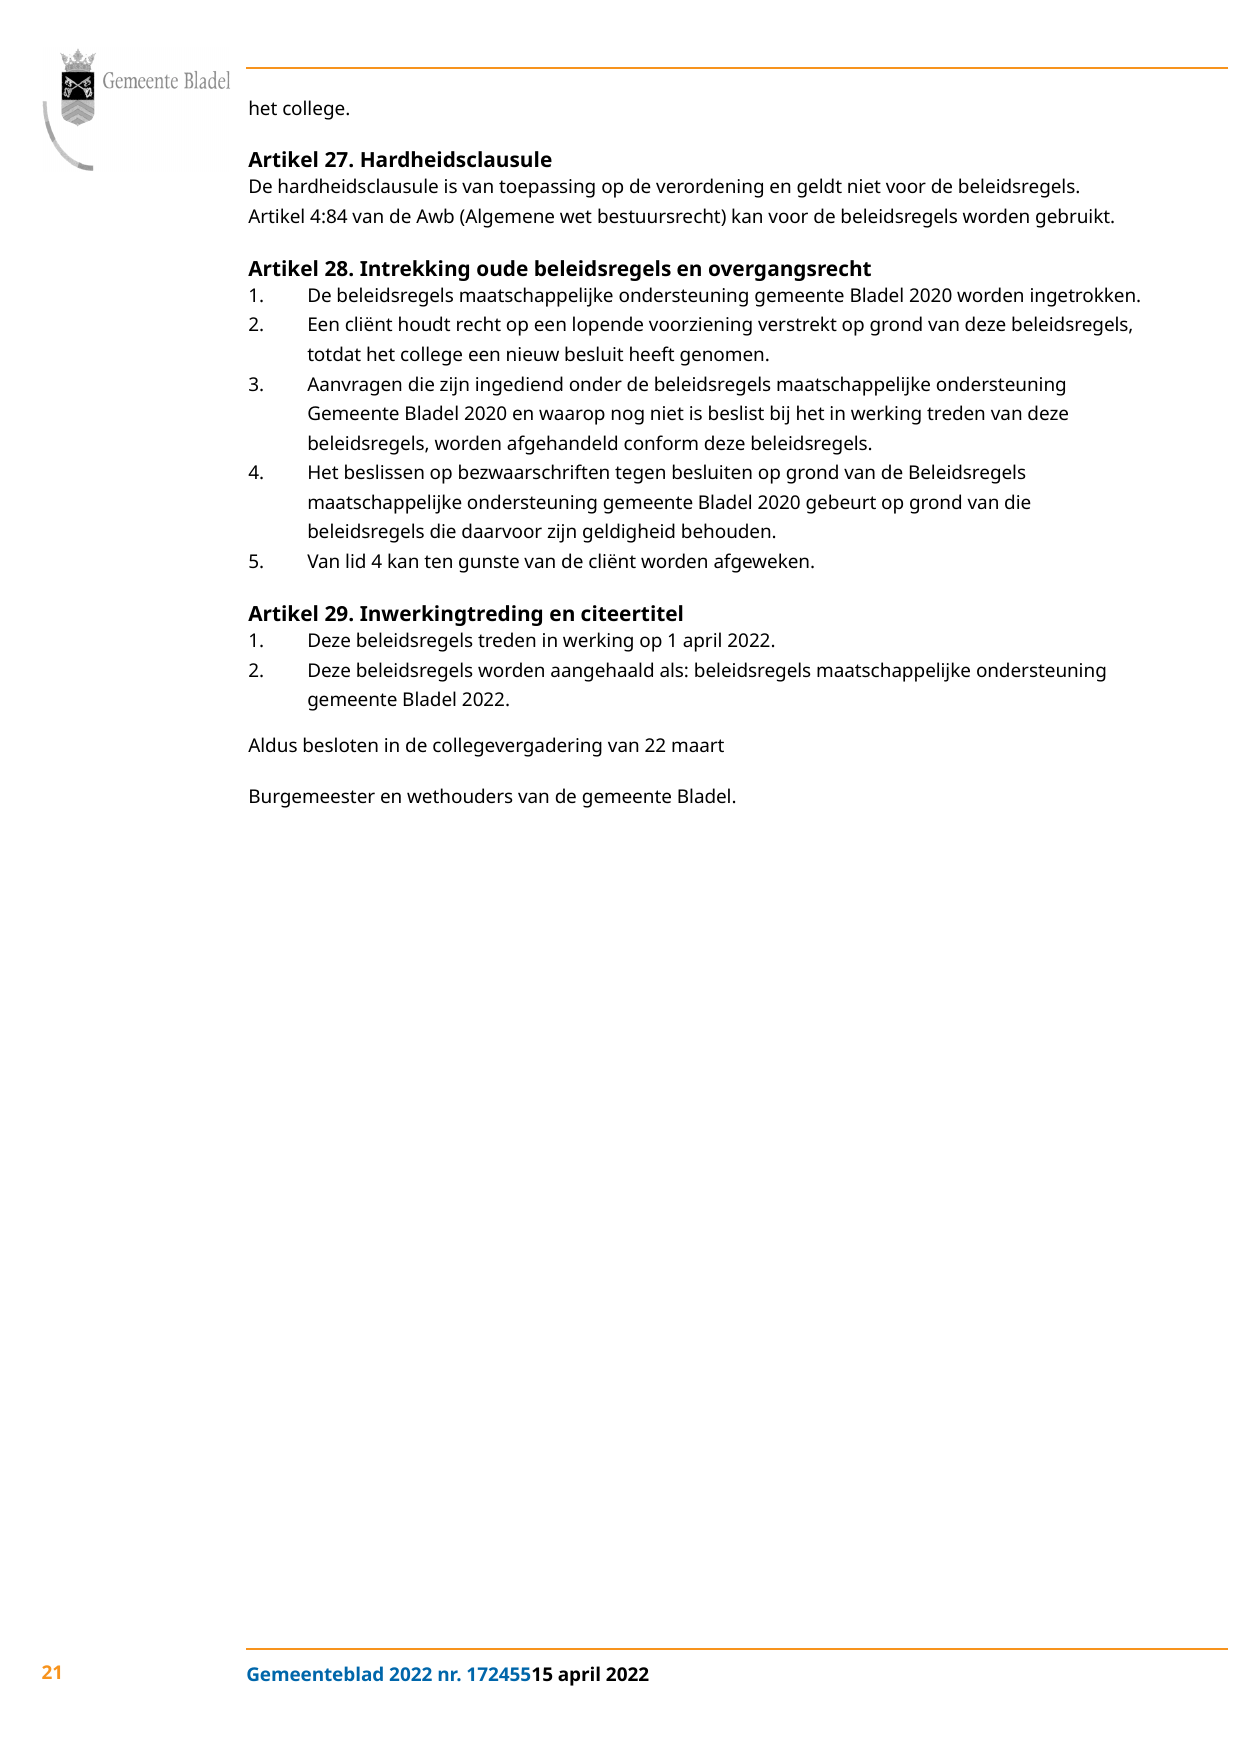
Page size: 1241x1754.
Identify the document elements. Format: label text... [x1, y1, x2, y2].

text Artikel 4:84 van de Awb (Algemene wet bestuursrecht) kan voor de beleidsregels worden gebruikt. [248, 203, 1152, 229]
text Artikel 28. Intrekking oude beleidsregels en overgangsrecht [248, 254, 1152, 282]
text het college. [248, 95, 1152, 121]
text Artikel 29. Inwerkingtreding en citeertitel [248, 599, 1152, 627]
list Deze beleidsregels worden aangehaald als: beleidsregels maatschappelijke ondersteuning gemeente Bladel 2022. [248, 657, 1152, 712]
text Burgemeester en wethouders van de gemeente Bladel. [248, 783, 1152, 809]
list Het beslissen op bezwaarschriften tegen besluiten op grond van de Beleidsregels maatschappelijke ondersteuning gemeente Bladel 2020 gebeurt op grond van die beleidsregels die daarvoor zijn geldigheid behouden. [248, 459, 1152, 544]
list Aanvragen die zijn ingediend onder de beleidsregels maatschappelijke ondersteuning Gemeente Bladel 2020 en waarop nog niet is beslist bij het in werking treden van deze beleidsregels, worden afgehandeld conform deze beleidsregels. [248, 371, 1152, 456]
list Van lid 4 kan ten gunste van de cliënt worden afgeweken. [248, 548, 1152, 574]
list Een cliënt houdt recht op een lopende voorziening verstrekt op grond van deze beleidsregels, totdat het college een nieuw besluit heeft genomen. [248, 312, 1152, 367]
list Deze beleidsregels treden in werking op 1 april 2022. [248, 627, 1152, 653]
list De beleidsregels maatschappelijke ondersteuning gemeente Bladel 2020 worden ingetrokken. [248, 282, 1152, 308]
text Aldus besloten in de collegevergadering van 22 maart [248, 732, 1152, 758]
text De hardheidsclausule is van toepassing op de verordening en geldt niet voor de beleidsregels. [248, 174, 1152, 199]
text Artikel 27. Hardheidsclausule [248, 145, 1152, 174]
picture [41, 47, 231, 172]
